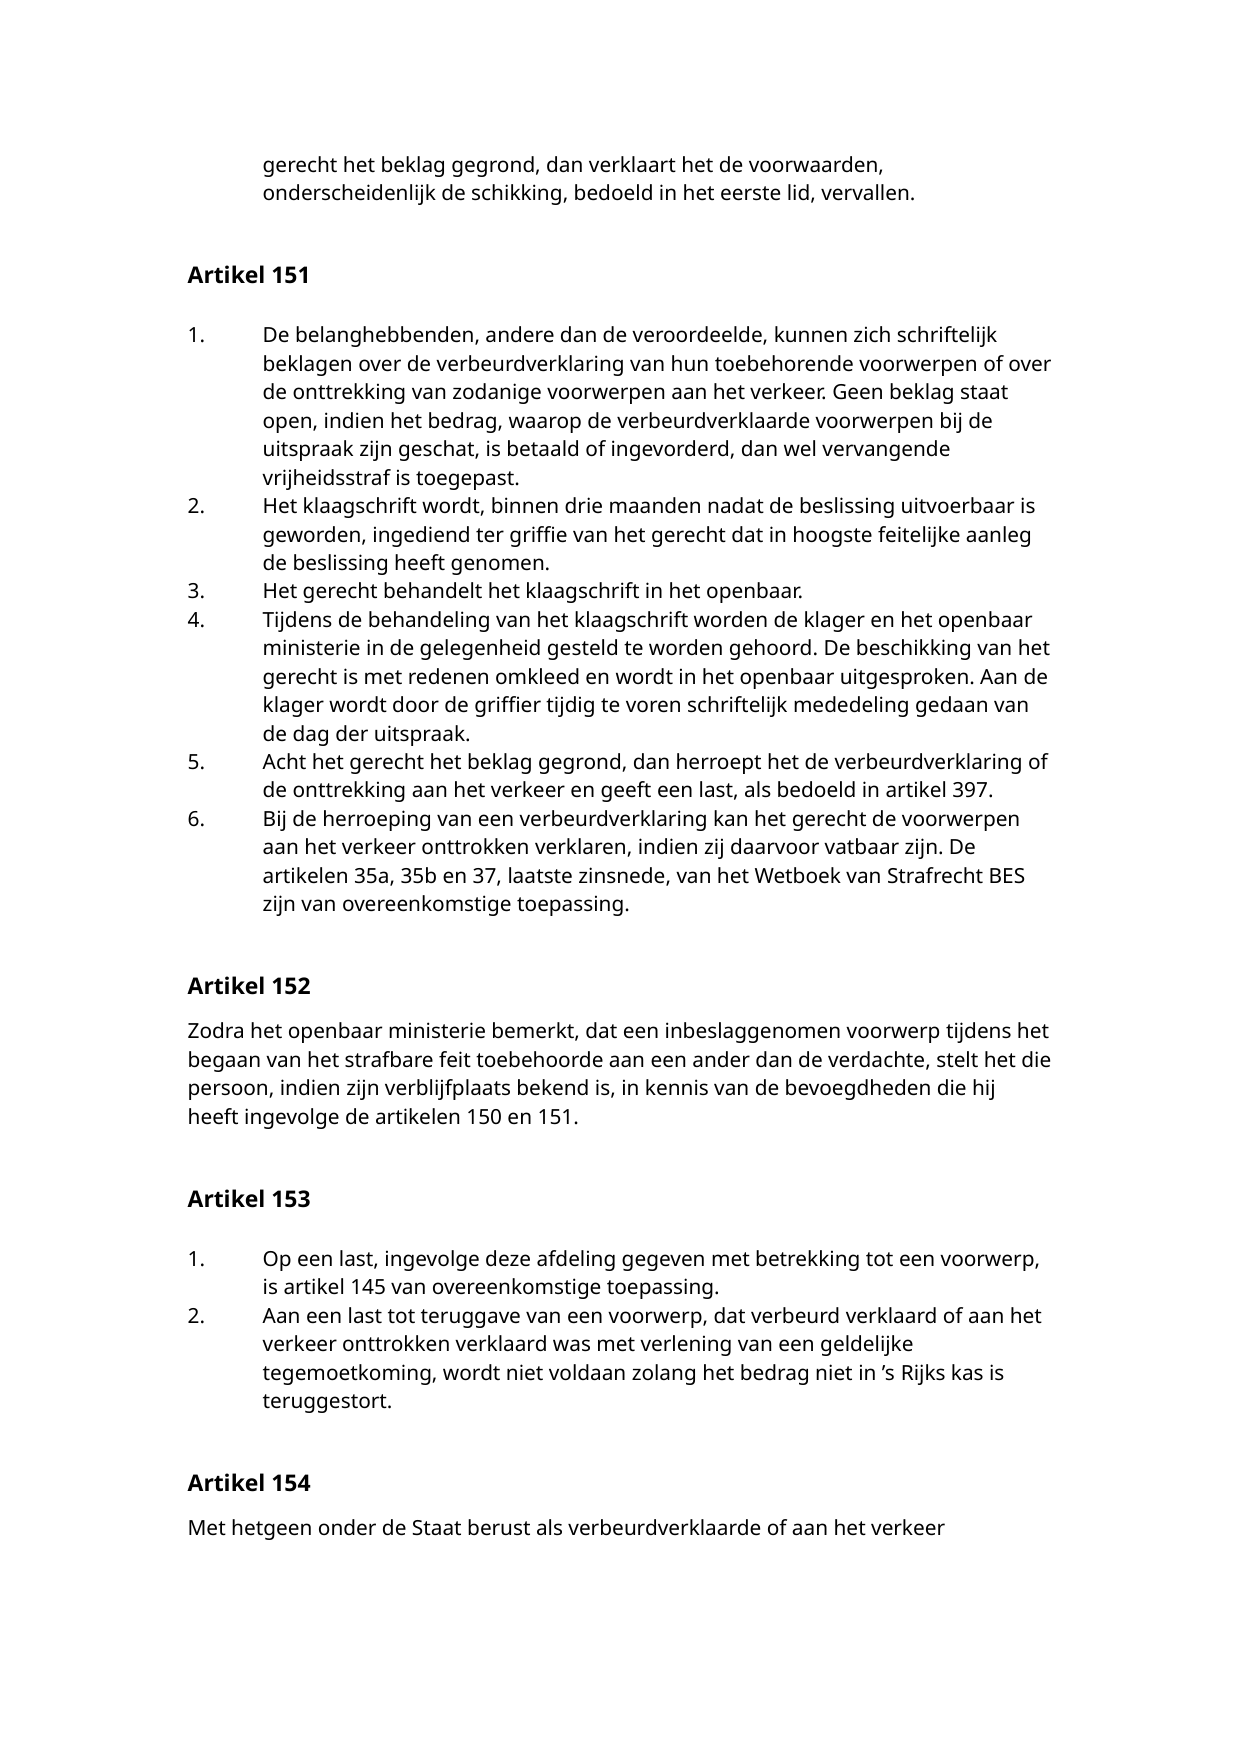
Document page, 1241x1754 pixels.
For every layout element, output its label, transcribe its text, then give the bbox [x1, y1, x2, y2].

list Bij de herroeping van een verbeurdverklaring kan het gerecht de voorwerpen aan het verkeer onttrokken verklaren, indien zij daarvoor vatbaar zijn. De artikelen 35a, 35b en 37, laatste zinsnede, van het Wetboek van Strafrecht BES zijn van overeenkomstige toepassing. [187, 804, 1053, 918]
subtitle Artikel 154 [187, 1467, 1053, 1498]
list Het gerecht behandelt het klaagschrift in het openbaar. [187, 577, 1053, 605]
text Met hetgeen onder de Staat berust als verbeurdverklaarde of aan het verkeer [187, 1513, 1053, 1542]
list De belanghebbenden, andere dan de veroordeelde, kunnen zich schriftelijk beklagen over de verbeurdverklaring van hun toebehorende voorwerpen of over de onttrekking van zodanige voorwerpen aan het verkeer. Geen beklag staat open, indien het bedrag, waarop de verbeurdverklaarde voorwerpen bij de uitspraak zijn geschat, is betaald of ingevorderd, dan wel vervangende vrijheidsstraf is toegepast. [187, 321, 1053, 491]
list gerecht het beklag gegrond, dan verklaart het de voorwaarden, onderscheidenlijk de schikking, bedoeld in het eerste lid, vervallen. [187, 150, 1053, 207]
subtitle Artikel 151 [187, 259, 1053, 291]
text Zodra het openbaar ministerie bemerkt, dat een inbeslaggenomen voorwerp tijdens het begaan van het strafbare feit toebehoorde aan een ander dan de verdachte, stelt het die persoon, indien zijn verblijfplaats bekend is, in kennis van de bevoegdheden die hij heeft ingevolge de artikelen 150 en 151. [187, 1017, 1053, 1130]
list Tijdens de behandeling van het klaagschrift worden de klager en het openbaar ministerie in de gelegenheid gesteld te worden gehoord. De beschikking van het gerecht is met redenen omkleed en wordt in het openbaar uitgesproken. Aan de klager wordt door de griffier tijdig te voren schriftelijk mededeling gedaan van de dag der uitspraak. [187, 605, 1053, 747]
subtitle Artikel 153 [187, 1183, 1053, 1214]
subtitle Artikel 152 [187, 970, 1053, 1002]
list Acht het gerecht het beklag gegrond, dan herroept het de verbeurdverklaring of de onttrekking aan het verkeer en geeft een last, als bedoeld in artikel 397. [187, 747, 1053, 804]
list Op een last, ingevolge deze afdeling gegeven met betrekking tot een voorwerp, is artikel 145 van overeenkomstige toepassing. [187, 1244, 1053, 1301]
list Het klaagschrift wordt, binnen drie maanden nadat de beslissing uitvoerbaar is geworden, ingediend ter griffie van het gerecht dat in hoogste feitelijke aanleg de beslissing heeft genomen. [187, 491, 1053, 577]
list Aan een last tot teruggave van een voorwerp, dat verbeurd verklaard of aan het verkeer onttrokken verklaard was met verlening van een geldelijke tegemoetkoming, wordt niet voldaan zolang het bedrag niet in ’s Rijks kas is teruggestort. [187, 1301, 1053, 1415]
